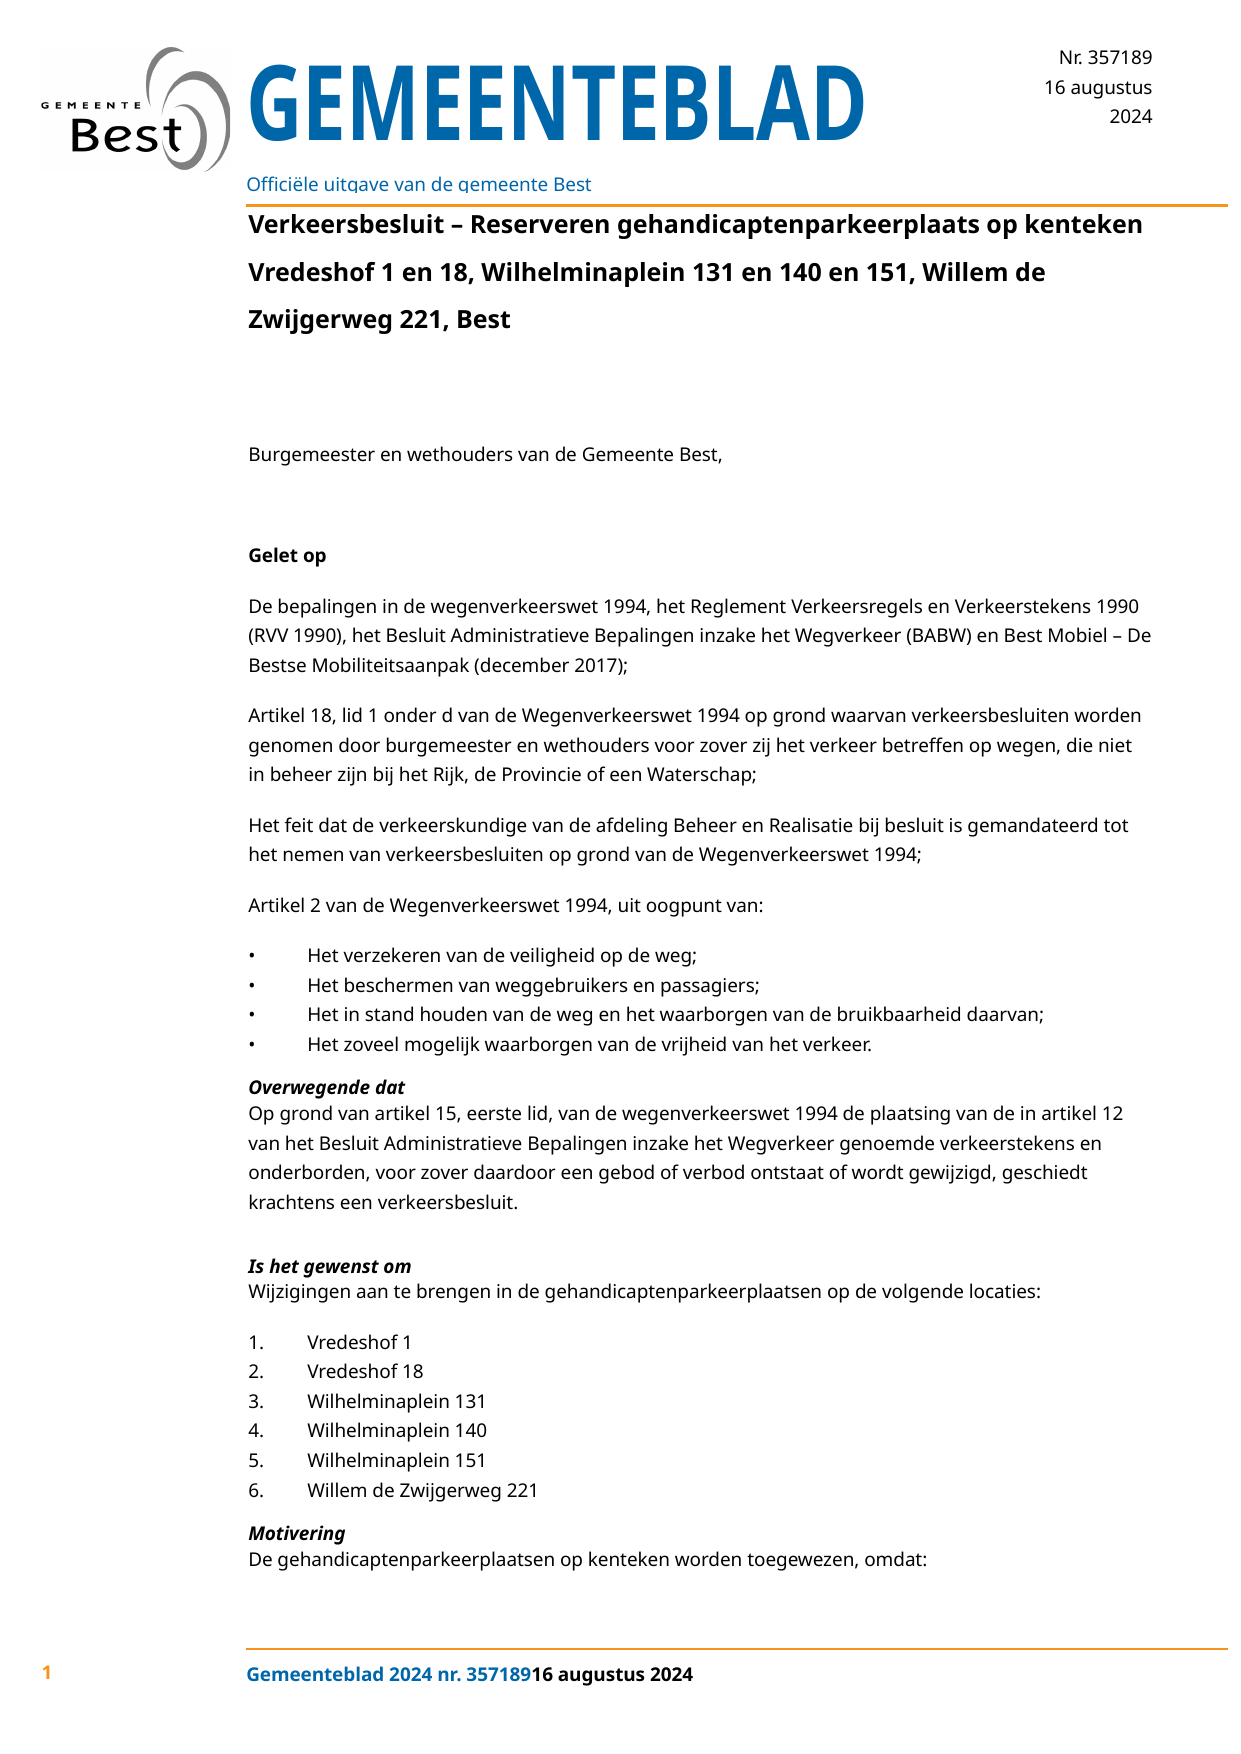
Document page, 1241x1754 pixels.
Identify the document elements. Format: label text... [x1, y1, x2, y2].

text Het feit dat de verkeerskundige van de afdeling Beheer en Realisatie bij besluit is gemandateerd tot het nemen van verkeersbesluiten op grond van de Wegenverkeerswet 1994; [248, 812, 1152, 867]
text Overwegende dat [248, 1074, 1152, 1100]
list Het in stand houden van de weg en het waarborgen van de bruikbaarheid daarvan; [248, 1002, 1152, 1027]
text De gehandicaptenparkeerplaatsen op kenteken worden toegewezen, omdat: [248, 1546, 1152, 1571]
text Artikel 2 van de Wegenverkeerswet 1994, uit oogpunt van: [248, 892, 1152, 918]
list Willem de Zwijgerweg 221 [248, 1477, 1152, 1503]
list Het zoveel mogelijk waarborgen van de vrijheid van het verkeer. [248, 1031, 1152, 1057]
list Het verzekeren van de veiligheid op de weg; [248, 942, 1152, 968]
list Vredeshof 1 [248, 1329, 1152, 1355]
list Het beschermen van weggebruikers en passagiers; [248, 972, 1152, 998]
text Artikel 18, lid 1 onder d van de Wegenverkeerswet 1994 op grond waarvan verkeersbesluiten worden genomen door burgemeester en wethouders voor zover zij het verkeer betreffen op wegen, die niet in beheer zijn bij het Rijk, de Provincie of een Waterschap; [248, 702, 1152, 787]
text Wijzigingen aan te brengen in de gehandicaptenparkeerplaatsen op de volgende locaties: [248, 1278, 1152, 1304]
list Wilhelminaplein 131 [248, 1388, 1152, 1414]
text Is het gewenst om [248, 1253, 1152, 1278]
list Vredeshof 18 [248, 1358, 1152, 1384]
text Motivering [248, 1520, 1152, 1546]
list Wilhelminaplein 151 [248, 1447, 1152, 1473]
list Wilhelminaplein 140 [248, 1418, 1152, 1443]
text Gelet op [248, 542, 1152, 568]
text Op grond van artikel 15, eerste lid, van de wegenverkeerswet 1994 de plaatsing van de in artikel 12 van het Besluit Administratieve Bepalingen inzake het Wegverkeer genoemde verkeerstekens en onderborden, voor zover daardoor een gebod of verbod ontstaat of wordt gewijzigd, geschiedt krachtens een verkeersbesluit. [248, 1100, 1152, 1214]
picture [41, 47, 231, 172]
text Burgemeester en wethouders van de Gemeente Best, [248, 442, 1152, 467]
text Verkeersbesluit – Reserveren gehandicaptenparkeerplaats op kenteken Vredeshof 1 en 18, Wilhelminaplein 131 en 140 en 151, Willem de Zwijgerweg 221, Best [248, 207, 1152, 336]
text De bepalingen in de wegenverkeerswet 1994, het Reglement Verkeersregels en Verkeerstekens 1990 (RVV 1990), het Besluit Administratieve Bepalingen inzake het Wegverkeer (BABW) en Best Mobiel – De Bestse Mobiliteitsaanpak (december 2017); [248, 593, 1152, 678]
